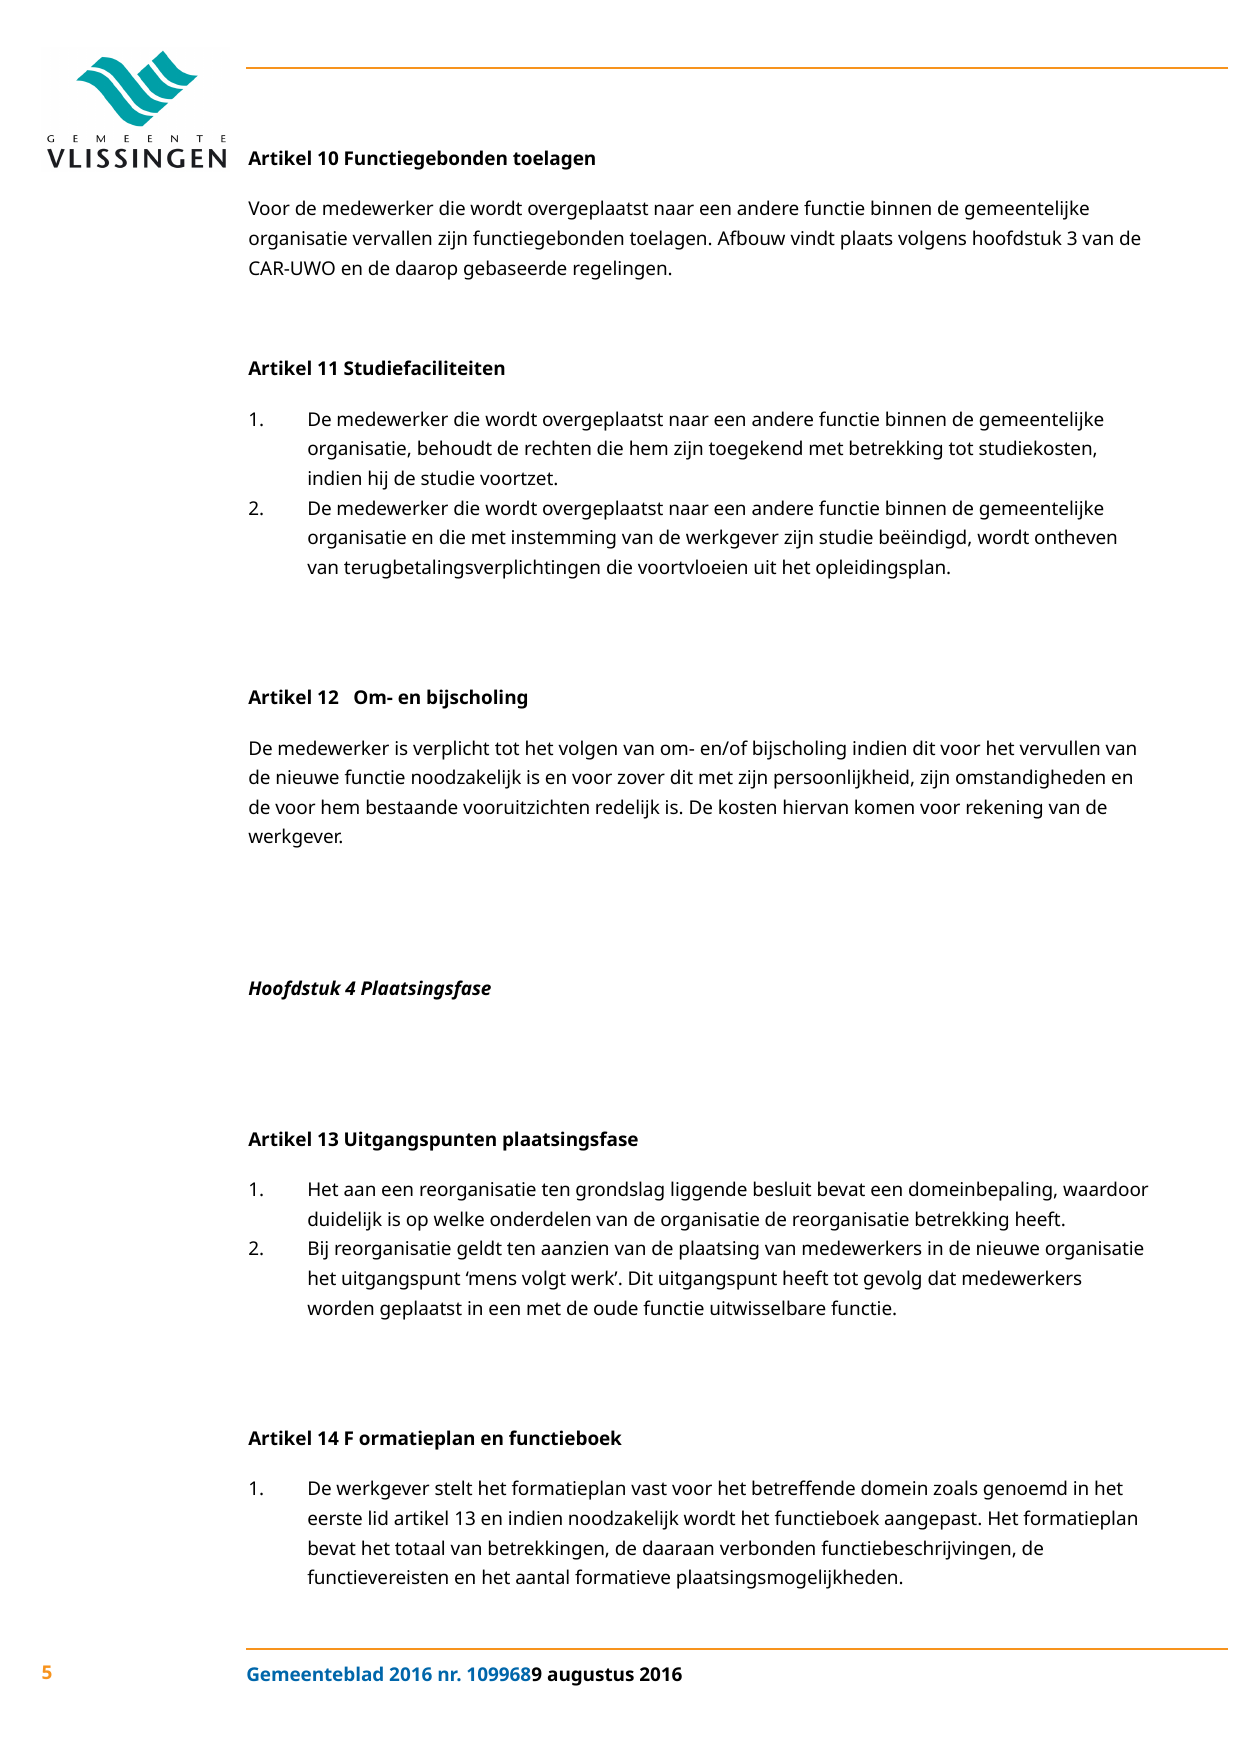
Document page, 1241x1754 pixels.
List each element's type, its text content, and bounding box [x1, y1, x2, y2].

list Bij reorganisatie geldt ten aanzien van de plaatsing van medewerkers in de nieuwe organisatie het uitgangspunt ‘mens volgt werk’. Dit uitgangspunt heeft tot gevolg dat medewerkers worden geplaatst in een met de oude functie uitwisselbare functie. [248, 1236, 1152, 1321]
text De medewerker is verplicht tot het volgen van om- en/of bijscholing indien dit voor het vervullen van de nieuwe functie noodzakelijk is en voor zover dit met zijn persoonlijkheid, zijn omstandigheden en de voor hem bestaande vooruitzichten redelijk is. De kosten hiervan komen voor rekening van de werkgever. [248, 735, 1152, 849]
text Artikel 12 Om- en bijscholing [248, 684, 1152, 710]
text Artikel 13 Uitgangspunten plaatsingsfase [248, 1126, 1152, 1152]
picture [41, 47, 231, 172]
list De werkgever stelt het formatieplan vast voor het betreffende domein zoals genoemd in het eerste lid artikel 13 en indien noodzakelijk wordt het functieboek aangepast. Het formatieplan bevat het totaal van betrekkingen, de daaraan verbonden functiebeschrijvingen, de functievereisten en het aantal formatieve plaatsingsmogelijkheden. [248, 1476, 1152, 1590]
list De medewerker die wordt overgeplaatst naar een andere functie binnen de gemeentelijke organisatie, behoudt de rechten die hem zijn toegekend met betrekking tot studiekosten, indien hij de studie voortzet. [248, 406, 1152, 491]
list De medewerker die wordt overgeplaatst naar een andere functie binnen de gemeentelijke organisatie en die met instemming van de werkgever zijn studie beëindigd, wordt ontheven van terugbetalingsverplichtingen die voortvloeien uit het opleidingsplan. [248, 495, 1152, 580]
list Het aan een reorganisatie ten grondslag liggende besluit bevat een domeinbepaling, waardoor duidelijk is op welke onderdelen van de organisatie de reorganisatie betrekking heeft. [248, 1176, 1152, 1232]
text Artikel 10 Functiegebonden toelagen [248, 145, 1152, 171]
text Artikel 14 F ormatieplan en functieboek [248, 1425, 1152, 1451]
text Artikel 11 Studiefaciliteiten [248, 356, 1152, 381]
text Hoofdstuk 4 Plaatsingsfase [248, 975, 1152, 1001]
text Voor de medewerker die wordt overgeplaatst naar een andere functie binnen de gemeentelijke organisatie vervallen zijn functiegebonden toelagen. Afbouw vindt plaats volgens hoofdstuk 3 van de CAR-UWO en de daarop gebaseerde regelingen. [248, 196, 1152, 281]
